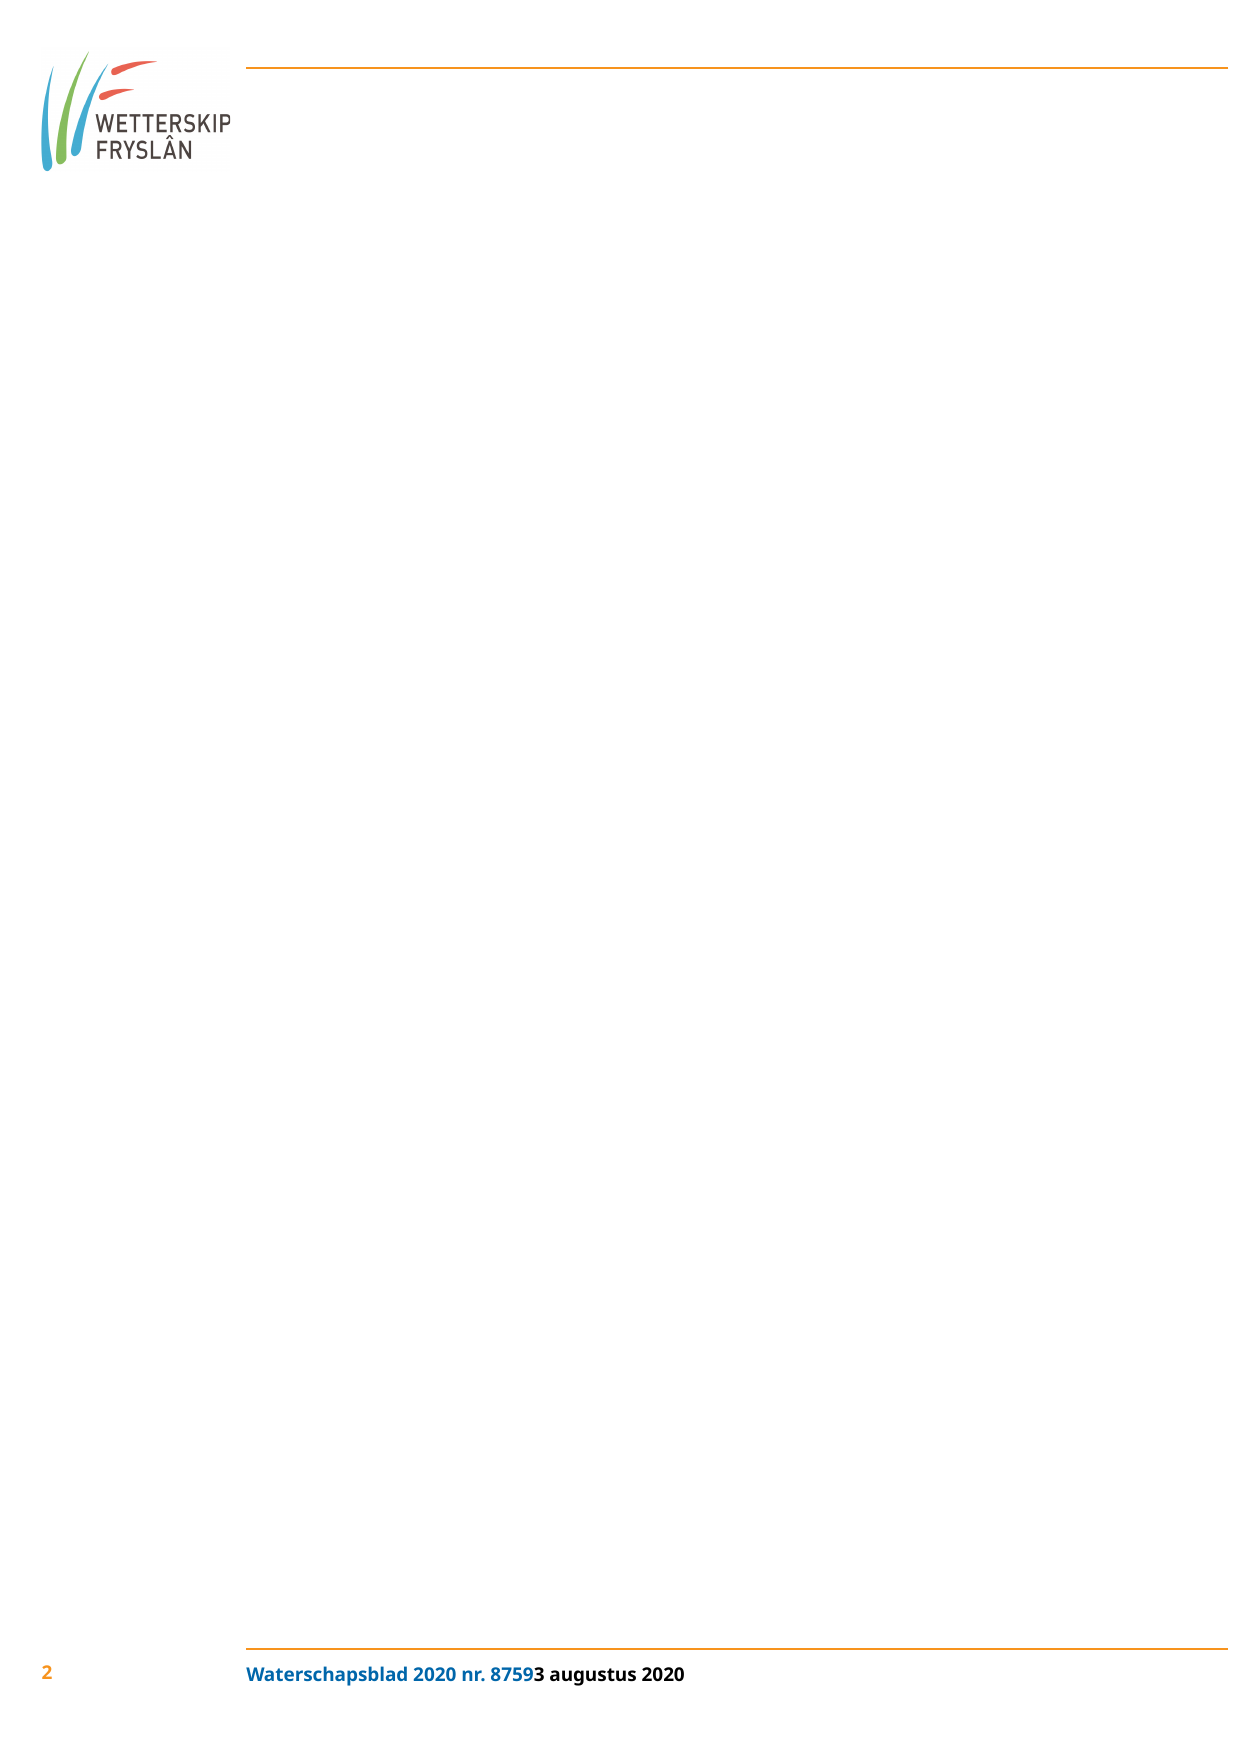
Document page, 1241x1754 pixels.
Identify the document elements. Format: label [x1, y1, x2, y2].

picture [41, 47, 231, 172]
